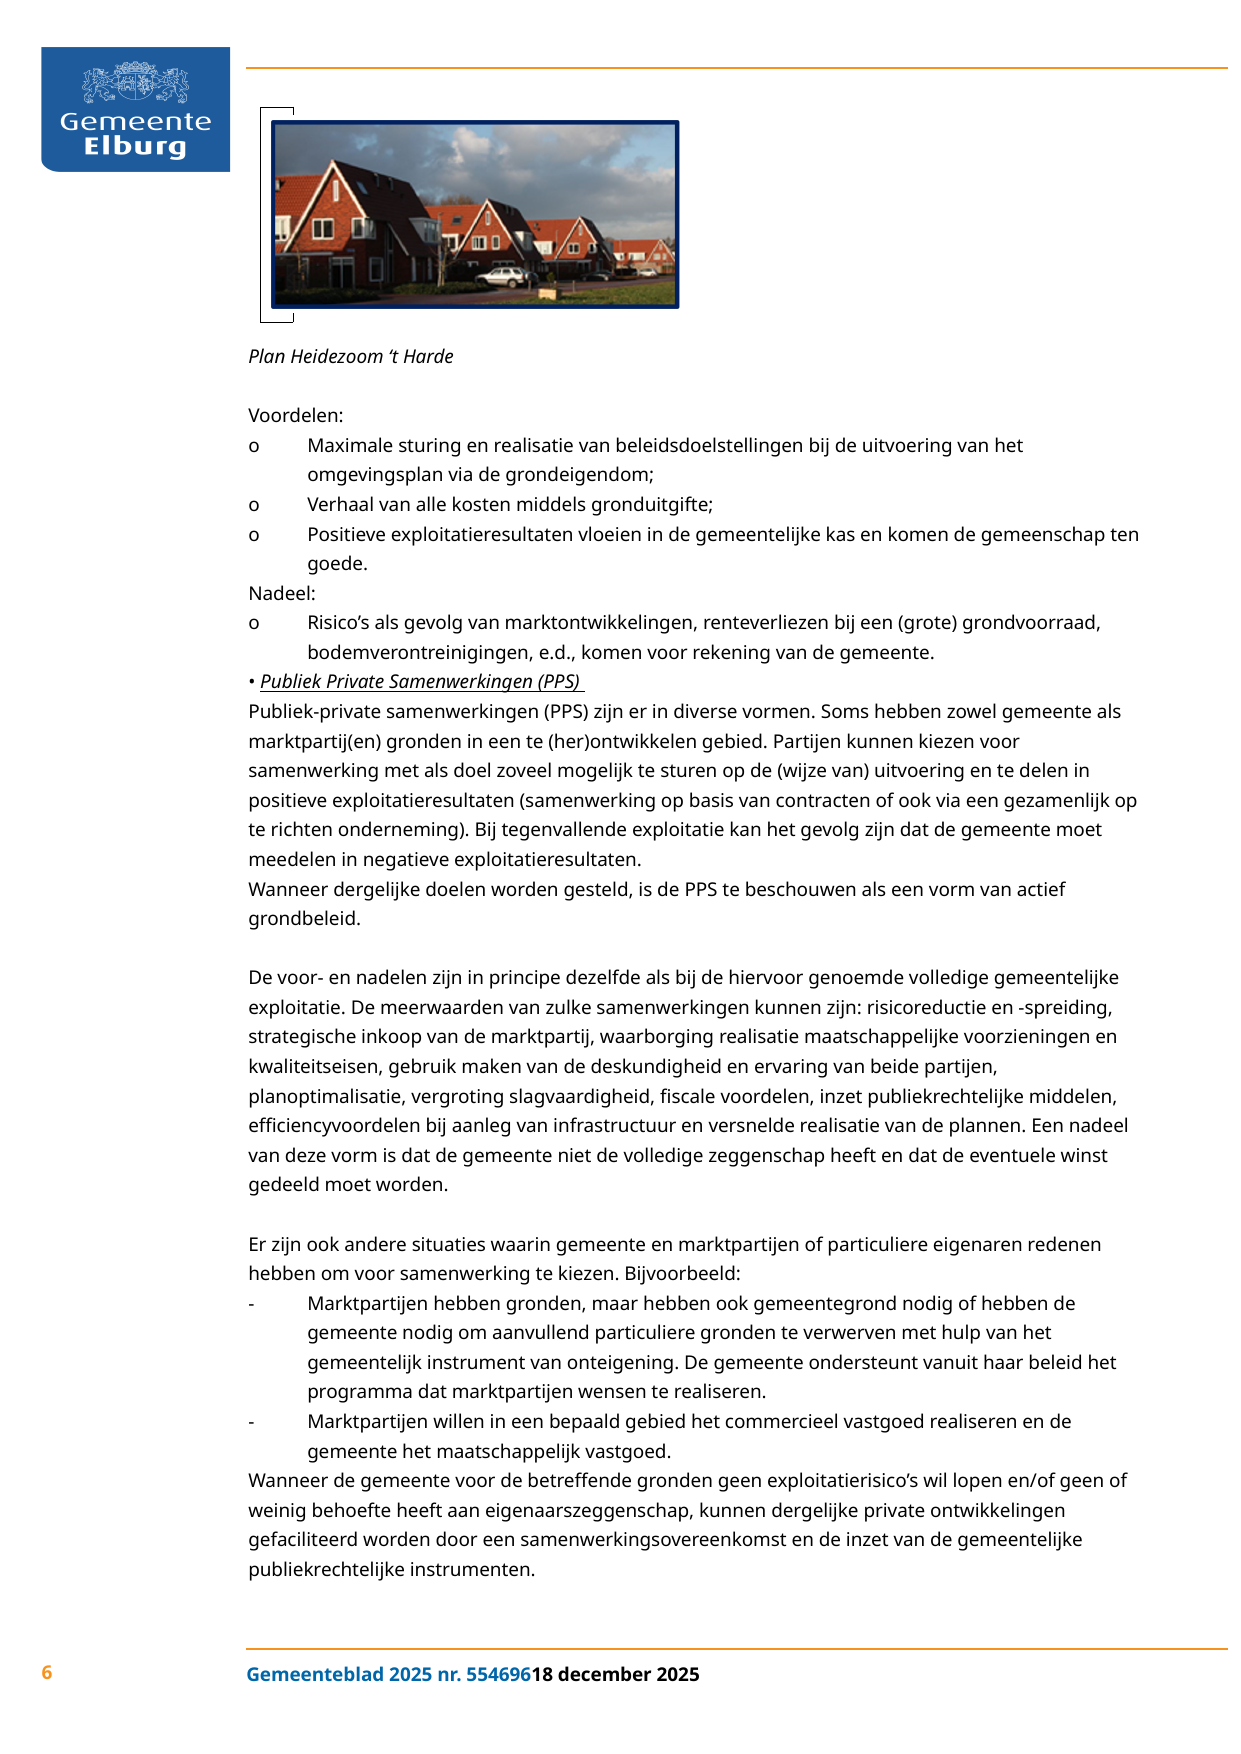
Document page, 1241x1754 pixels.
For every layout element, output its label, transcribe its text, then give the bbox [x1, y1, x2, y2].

text Wanneer de gemeente voor de betreffende gronden geen exploitatierisico’s wil lopen en/of geen of weinig behoefte heeft aan eigenaarszeggenschap, kunnen dergelijke private ontwikkelingen gefaciliteerd worden door een samenwerkingsovereenkomst en de inzet van de gemeentelijke publiekrechtelijke instrumenten. [248, 1467, 1152, 1582]
text Plan Heidezoom ‘t Harde [248, 343, 1152, 369]
list Risico’s als gevolg van marktontwikkelingen, renteverliezen bij een (grote) grondvoorraad, bodemverontreinigingen, e.d., komen voor rekening van de gemeente. [248, 609, 1152, 665]
text Nadeel: [248, 580, 1152, 606]
list Marktpartijen hebben gronden, maar hebben ook gemeentegrond nodig of hebben de gemeente nodig om aanvullend particuliere gronden te verwerven met hulp van het gemeentelijk instrument van onteigening. De gemeente ondersteunt vanuit haar beleid het programma dat marktpartijen wensen te realiseren. [248, 1290, 1152, 1404]
picture [41, 47, 231, 172]
list Positieve exploitatieresultaten vloeien in de gemeentelijke kas en komen de gemeenschap ten goede. [248, 521, 1152, 576]
list Verhaal van alle kosten middels gronduitgifte; [248, 491, 1152, 517]
text • Publiek Private Samenwerkingen (PPS) [248, 669, 1152, 694]
text Voordelen: [248, 402, 1152, 428]
list Maximale sturing en realisatie van beleidsdoelstellingen bij de uitvoering van het omgevingsplan via de grondeigendom; [248, 432, 1152, 487]
text De voor- en nadelen zijn in principe dezelfde als bij de hiervoor genoemde volledige gemeentelijke exploitatie. De meerwaarden van zulke samenwerkingen kunnen zijn: risicoreductie en -spreiding, strategische inkoop van de marktpartij, waarborging realisatie maatschappelijke voorzieningen en kwaliteitseisen, gebruik maken van de deskundigheid en ervaring van beide partijen, planoptimalisatie, vergroting slagvaardigheid, fiscale voordelen, inzet publiekrechtelijke middelen, efficiencyvoordelen bij aanleg van infrastructuur en versnelde realisatie van de plannen. Een nadeel van deze vorm is dat de gemeente niet de volledige zeggenschap heeft en dat de eventuele winst gedeeld moet worden. [248, 964, 1152, 1197]
text Publiek-private samenwerkingen (PPS) zijn er in diverse vormen. Soms hebben zowel gemeente als marktpartij(en) gronden in een te (her)ontwikkelen gebied. Partijen kunnen kiezen voor samenwerking met als doel zoveel mogelijk te sturen op de (wijze van) uitvoering en te delen in positieve exploitatieresultaten (samenwerking op basis van contracten of ook via een gezamenlijk op te richten onderneming). Bij tegenvallende exploitatie kan het gevolg zijn dat de gemeente moet meedelen in negatieve exploitatieresultaten. [248, 698, 1152, 872]
text Er zijn ook andere situaties waarin gemeente en marktpartijen of particuliere eigenaren redenen hebben om voor samenwerking te kiezen. Bijvoorbeeld: [248, 1231, 1152, 1286]
picture [268, 115, 683, 313]
text Wanneer dergelijke doelen worden gesteld, is de PPS te beschouwen als een vorm van actief grondbeleid. [248, 876, 1152, 931]
list Marktpartijen willen in een bepaald gebied het commercieel vastgoed realiseren en de gemeente het maatschappelijk vastgoed. [248, 1408, 1152, 1463]
